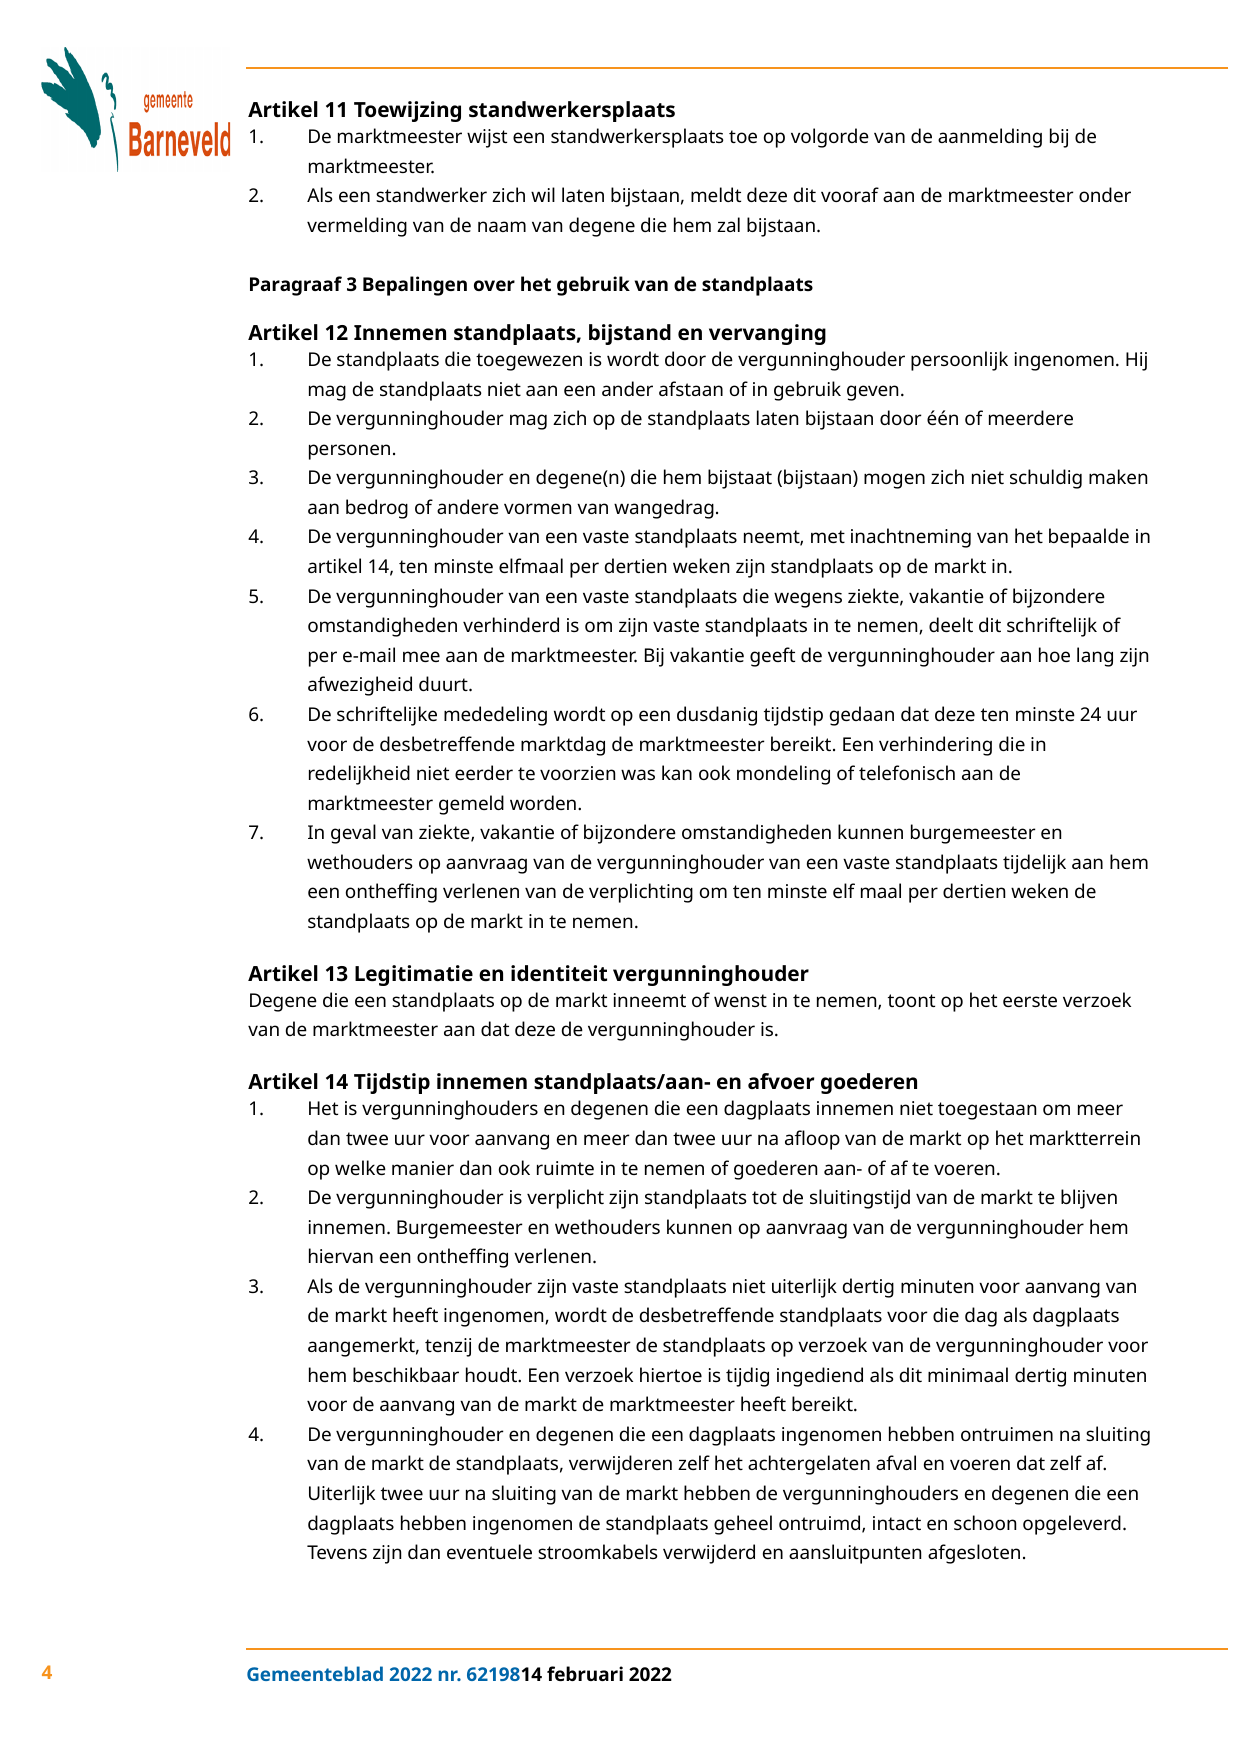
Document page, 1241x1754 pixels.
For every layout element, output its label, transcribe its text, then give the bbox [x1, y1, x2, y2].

text Degene die een standplaats op de markt inneemt of wenst in te nemen, toont op het eerste verzoek van de marktmeester aan dat deze de vergunninghouder is. [248, 987, 1152, 1042]
text Artikel 13 Legitimatie en identiteit vergunninghouder [248, 959, 1152, 987]
list De vergunninghouder en degene(n) die hem bijstaat (bijstaan) mogen zich niet schuldig maken aan bedrog of andere vormen van wangedrag. [248, 464, 1152, 520]
list De vergunninghouder is verplicht zijn standplaats tot de sluitingstijd van de markt te blijven innemen. Burgemeester en wethouders kunnen op aanvraag van de vergunninghouder hem hiervan een ontheffing verlenen. [248, 1184, 1152, 1269]
list De vergunninghouder van een vaste standplaats neemt, met inachtneming van het bepaalde in artikel 14, ten minste elfmaal per dertien weken zijn standplaats op de markt in. [248, 524, 1152, 579]
picture [41, 47, 231, 172]
list De vergunninghouder en degenen die een dagplaats ingenomen hebben ontruimen na sluiting van de markt de standplaats, verwijderen zelf het achtergelaten afval en voeren dat zelf af. Uiterlijk twee uur na sluiting van de markt hebben de vergunninghouders en degenen die een dagplaats hebben ingenomen de standplaats geheel ontruimd, intact en schoon opgeleverd. Tevens zijn dan eventuele stroomkabels verwijderd en aansluitpunten afgesloten. [248, 1421, 1152, 1565]
list De schriftelijke mededeling wordt op een dusdanig tijdstip gedaan dat deze ten minste 24 uur voor de desbetreffende marktdag de marktmeester bereikt. Een verhindering die in redelijkheid niet eerder te voorzien was kan ook mondeling of telefonisch aan de marktmeester gemeld worden. [248, 701, 1152, 816]
text Artikel 14 Tijdstip innemen standplaats/aan- en afvoer goederen [248, 1067, 1152, 1096]
list Als een standwerker zich wil laten bijstaan, meldt deze dit vooraf aan de marktmeester onder vermelding van de naam van degene die hem zal bijstaan. [248, 182, 1152, 238]
list De vergunninghouder mag zich op de standplaats laten bijstaan door één of meerdere personen. [248, 405, 1152, 461]
list De standplaats die toegewezen is wordt door de vergunninghouder persoonlijk ingenomen. Hij mag de standplaats niet aan een ander afstaan of in gebruik geven. [248, 346, 1152, 401]
list De marktmeester wijst een standwerkersplaats toe op volgorde van de aanmelding bij de marktmeester. [248, 123, 1152, 178]
text Paragraaf 3 Bepalingen over het gebruik van de standplaats [248, 271, 1152, 297]
list In geval van ziekte, vakantie of bijzondere omstandigheden kunnen burgemeester en wethouders op aanvraag van de vergunninghouder van een vaste standplaats tijdelijk aan hem een ontheffing verlenen van de verplichting om ten minste elf maal per dertien weken de standplaats op de markt in te nemen. [248, 819, 1152, 934]
list Het is vergunninghouders en degenen die een dagplaats innemen niet toegestaan om meer dan twee uur voor aanvang en meer dan twee uur na afloop van de markt op het marktterrein op welke manier dan ook ruimte in te nemen of goederen aan- of af te voeren. [248, 1096, 1152, 1180]
text Artikel 12 Innemen standplaats, bijstand en vervanging [248, 318, 1152, 346]
list Als de vergunninghouder zijn vaste standplaats niet uiterlijk dertig minuten voor aanvang van de markt heeft ingenomen, wordt de desbetreffende standplaats voor die dag als dagplaats aangemerkt, tenzij de marktmeester de standplaats op verzoek van de vergunninghouder voor hem beschikbaar houdt. Een verzoek hiertoe is tijdig ingediend als dit minimaal dertig minuten voor de aanvang van de markt de marktmeester heeft bereikt. [248, 1273, 1152, 1417]
list De vergunninghouder van een vaste standplaats die wegens ziekte, vakantie of bijzondere omstandigheden verhinderd is om zijn vaste standplaats in te nemen, deelt dit schriftelijk of per e-mail mee aan de marktmeester. Bij vakantie geeft de vergunninghouder aan hoe lang zijn afwezigheid duurt. [248, 583, 1152, 697]
text Artikel 11 Toewijzing standwerkersplaats [248, 95, 1152, 123]
